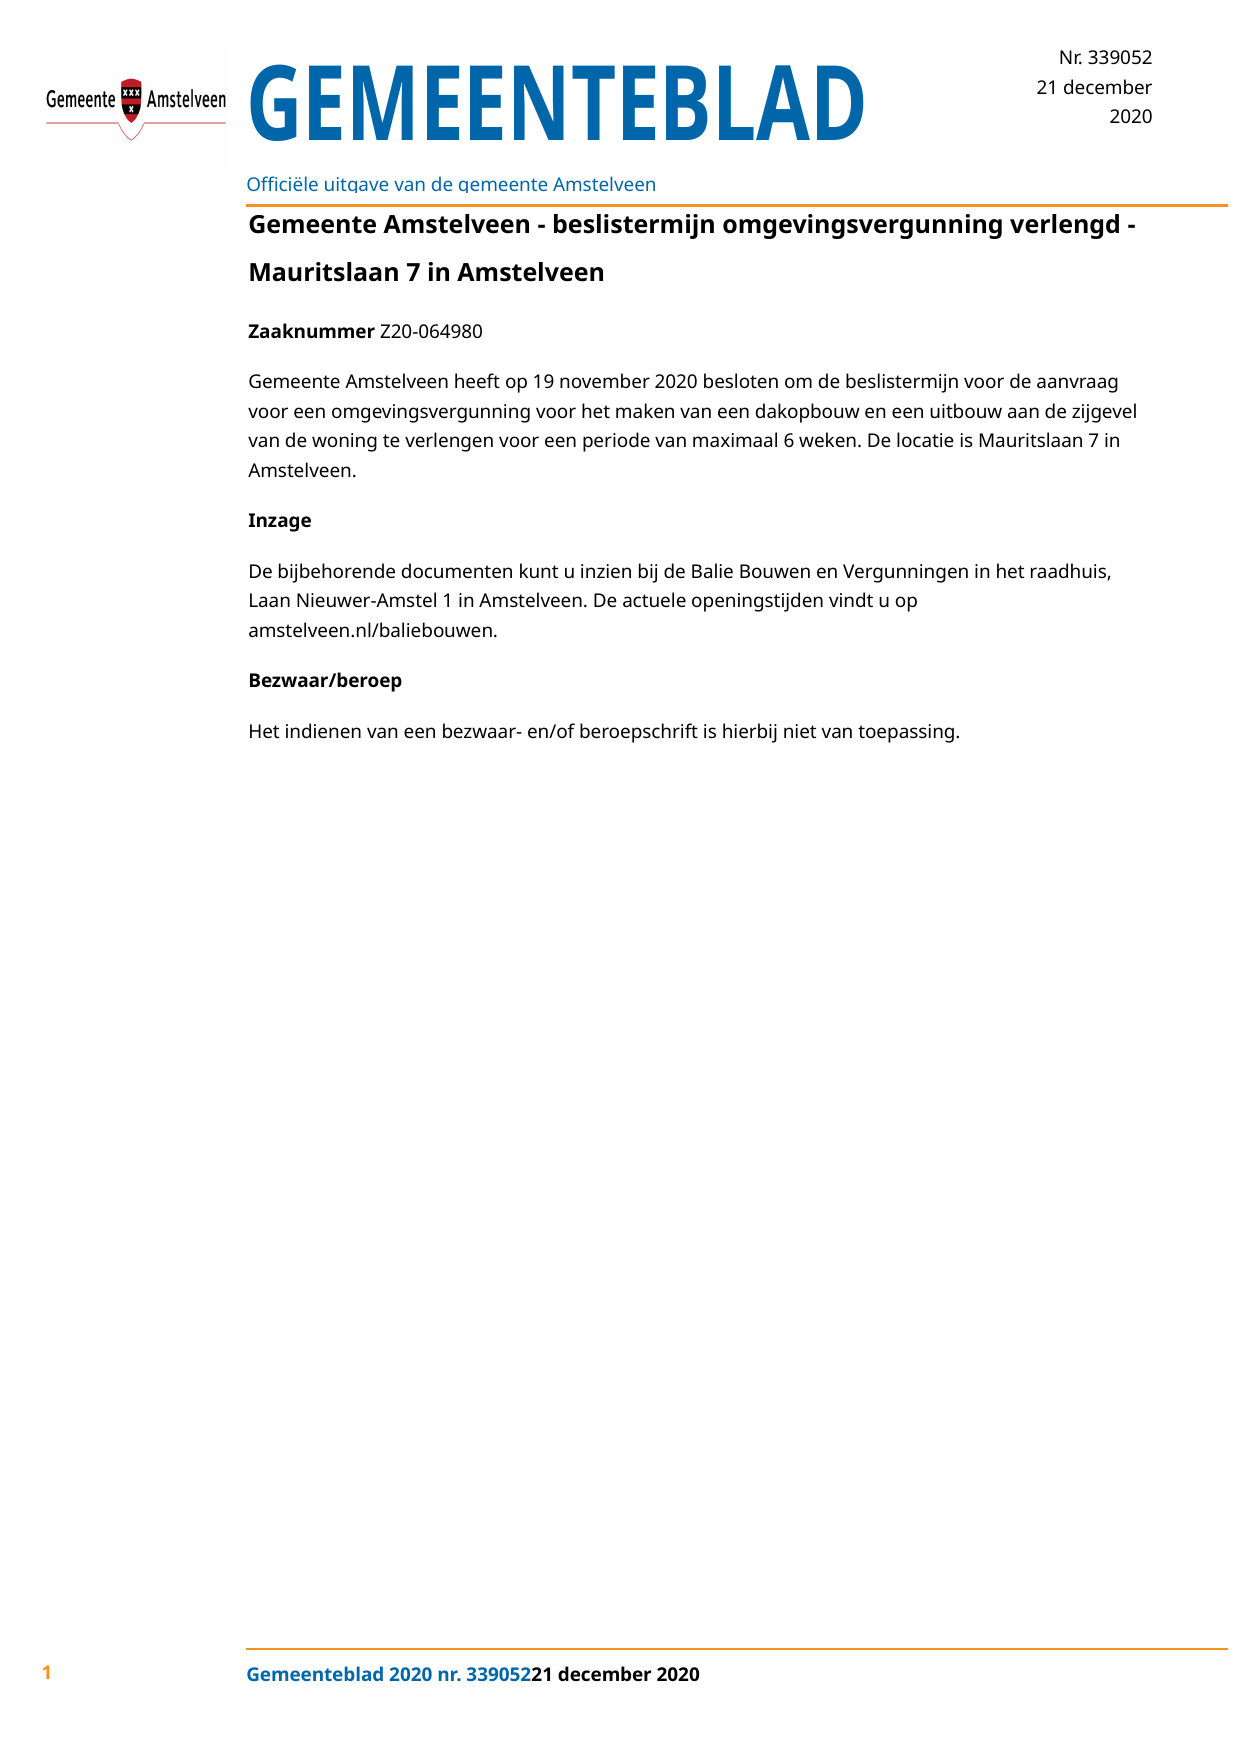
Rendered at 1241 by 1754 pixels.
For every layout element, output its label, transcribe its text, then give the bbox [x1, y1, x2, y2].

text Het indienen van een bezwaar- en/of beroepschrift is hierbij niet van toepassing. [248, 718, 1152, 744]
text De bijbehorende documenten kunt u inzien bij de Balie Bouwen en Vergunningen in het raadhuis, Laan Nieuwer-Amstel 1 in Amstelveen. De actuele openingstijden vindt u op amstelveen.nl/baliebouwen. [248, 558, 1152, 643]
text Gemeente Amstelveen heeft op 19 november 2020 besloten om de beslistermijn voor de aanvraag voor een omgevingsvergunning voor het maken van een dakopbouw en een uitbouw aan de zijgevel van de woning te verlengen voor een periode van maximaal 6 weken. De locatie is Mauritslaan 7 in Amstelveen. [248, 368, 1152, 483]
text Inzage [248, 507, 1152, 533]
text Gemeente Amstelveen - beslistermijn omgevingsvergunning verlengd - Mauritslaan 7 in Amstelveen [248, 207, 1152, 288]
text Bezwaar/beroep [248, 667, 1152, 693]
picture [41, 47, 231, 172]
text Zaaknummer Z20-064980 [248, 318, 1152, 344]
